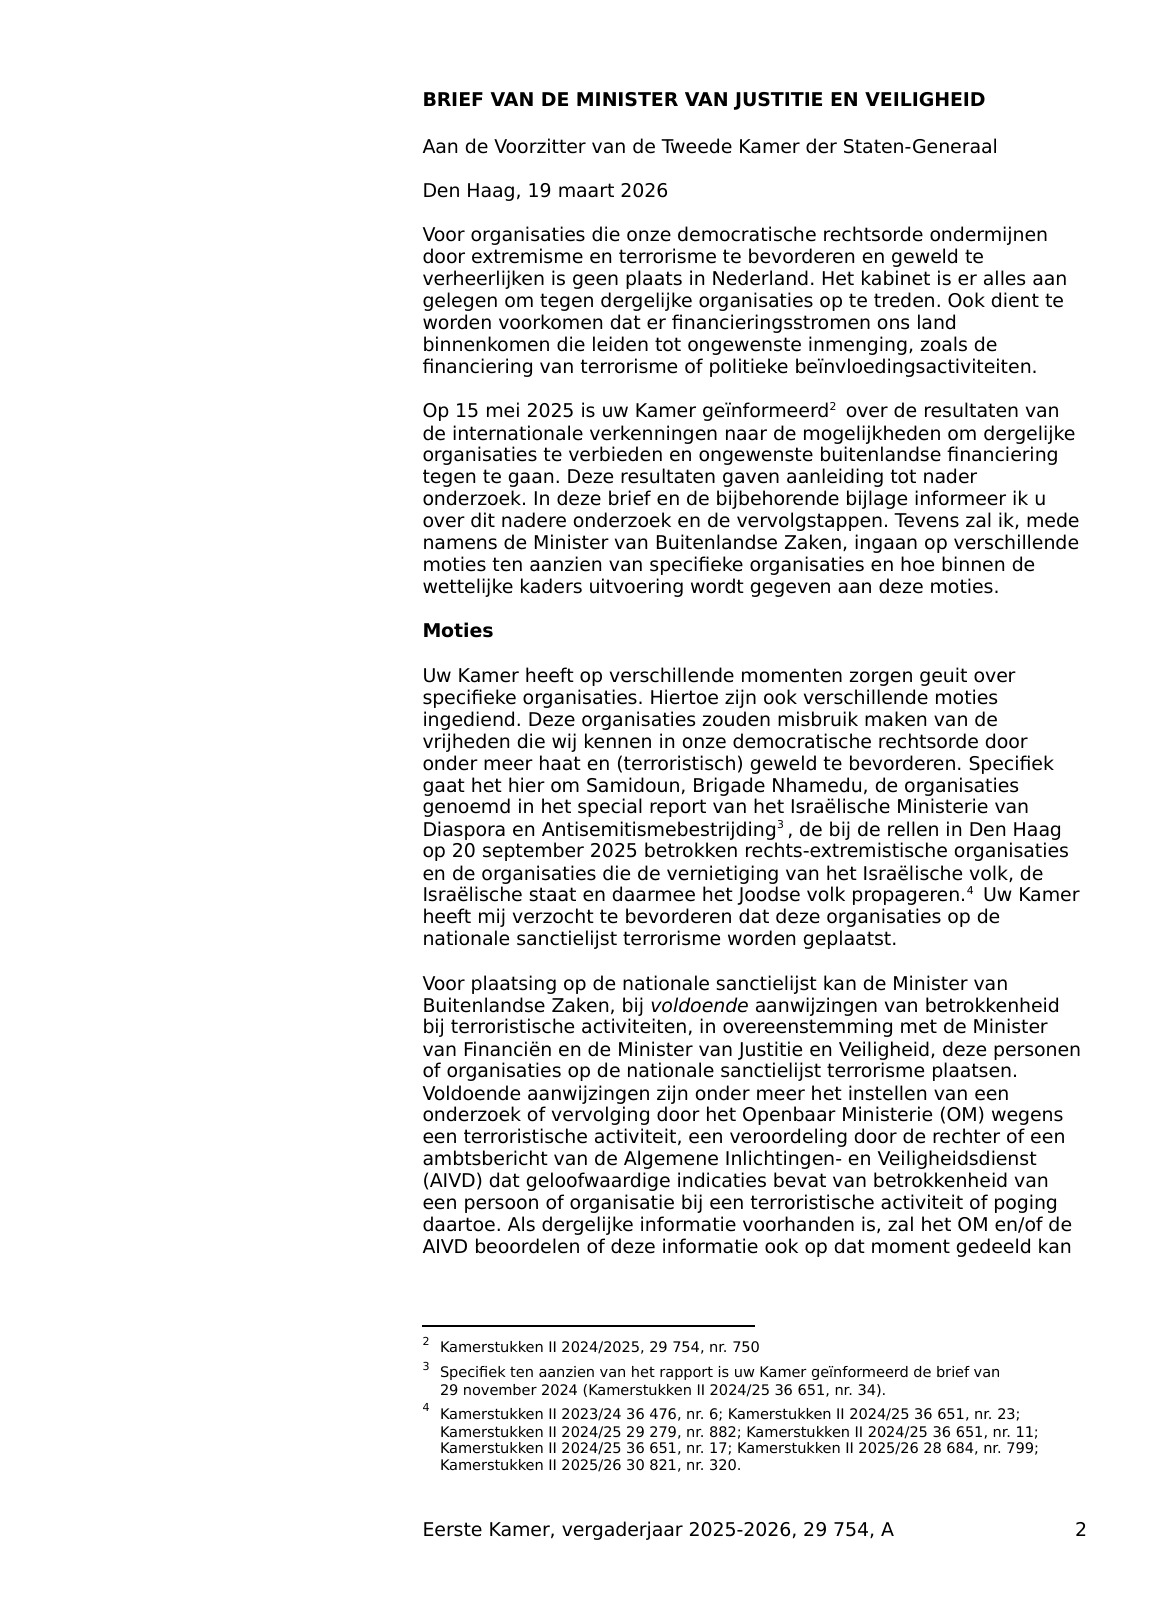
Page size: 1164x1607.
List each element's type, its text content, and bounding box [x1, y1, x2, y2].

text Voor organisaties die onze democratische rechtsorde ondermijnen door extremisme en terrorisme te bevorderen en geweld te verheerlijken is geen plaats in Nederland. Het kabinet is er alles aan gelegen om tegen dergelijke organisaties op te treden. Ook dient te worden voorkomen dat er financieringsstromen ons land binnenkomen die leiden tot ongewenste inmenging, zoals de financiering van terrorisme of politieke beïnvloedingsactiviteiten. [422, 224, 1087, 378]
subtitle BRIEF VAN DE MINISTER VAN JUSTITIE EN VEILIGHEID [422, 89, 1087, 111]
text Kamerstukken II 2024/2025, 29 754, nr. 750 [422, 1335, 1087, 1357]
text Voor plaatsing op de nationale sanctielijst kan de Minister van Buitenlandse Zaken, bij voldoende aanwijzingen van betrokkenheid bij terroristische activiteiten, in overeenstemming met de Minister van Financiën en de Minister van Justitie en Veiligheid, deze personen of organisaties op de nationale sanctielijst terrorisme plaatsen. Voldoende aanwijzingen zijn onder meer het instellen van een onderzoek of vervolging door het Openbaar Ministerie (OM) wegens een terroristische activiteit, een veroordeling door de rechter of een ambtsbericht van de Algemene Inlichtingen- en Veiligheidsdienst (AIVD) dat geloofwaardige indicaties bevat van betrokkenheid van een persoon of organisatie bij een terroristische activiteit of poging daartoe. Als dergelijke informatie voorhanden is, zal het OM en/of de AIVD beoordelen of deze informatie ook op dat moment gedeeld kan [422, 972, 1087, 1258]
text Specifiek ten aanzien van het rapport is uw Kamer geïnformeerd de brief van 29 november 2024 (Kamerstukken II 2024/25 36 651, nr. 34). [422, 1360, 1087, 1399]
text Uw Kamer heeft op verschillende momenten zorgen geuit over specifieke organisaties. Hiertoe zijn ook verschillende moties ingediend. Deze organisaties zouden misbruik maken van de vrijheden die wij kennen in onze democratische rechtsorde door onder meer haat en (terroristisch) geweld te bevorderen. Specifiek gaat het hier om Samidoun, Brigade Nhamedu, de organisaties genoemd in het special report van het Israëlische Ministerie van Diaspora en Antisemitismebestrijding, de bij de rellen in Den Haag op 20 september 2025 betrokken rechts-extremistische organisaties en de organisaties die de vernietiging van het Israëlische volk, de Israëlische staat en daarmee het Joodse volk propageren. Uw Kamer heeft mij verzocht te bevorderen dat deze organisaties op de nationale sanctielijst terrorisme worden geplaatst. [422, 664, 1087, 950]
text Aan de Voorzitter van de Tweede Kamer der Staten-Generaal [422, 136, 1087, 158]
subtitle Moties [422, 620, 1087, 642]
text Kamerstukken II 2023/24 36 476, nr. 6; Kamerstukken II 2024/25 36 651, nr. 23; Kamerstukken II 2024/25 29 279, nr. 882; Kamerstukken II 2024/25 36 651, nr. 11; Kamerstukken II 2024/25 36 651, nr. 17; Kamerstukken II 2025/26 28 684, nr. 799; Kamerstukken II 2025/26 30 821, nr. 320. [422, 1402, 1087, 1474]
text Den Haag, 19 maart 2026 [422, 180, 1087, 202]
text Op 15 mei 2025 is uw Kamer geïnformeerd over de resultaten van de internationale verkenningen naar de mogelijkheden om dergelijke organisaties te verbieden en ongewenste buitenlandse financiering tegen te gaan. Deze resultaten gaven aanleiding tot nader onderzoek. In deze brief en de bijbehorende bijlage informeer ik u over dit nadere onderzoek en de vervolgstappen. Tevens zal ik, mede namens de Minister van Buitenlandse Zaken, ingaan op verschillende moties ten aanzien van specifieke organisaties en hoe binnen de wettelijke kaders uitvoering wordt gegeven aan deze moties. [422, 400, 1087, 598]
